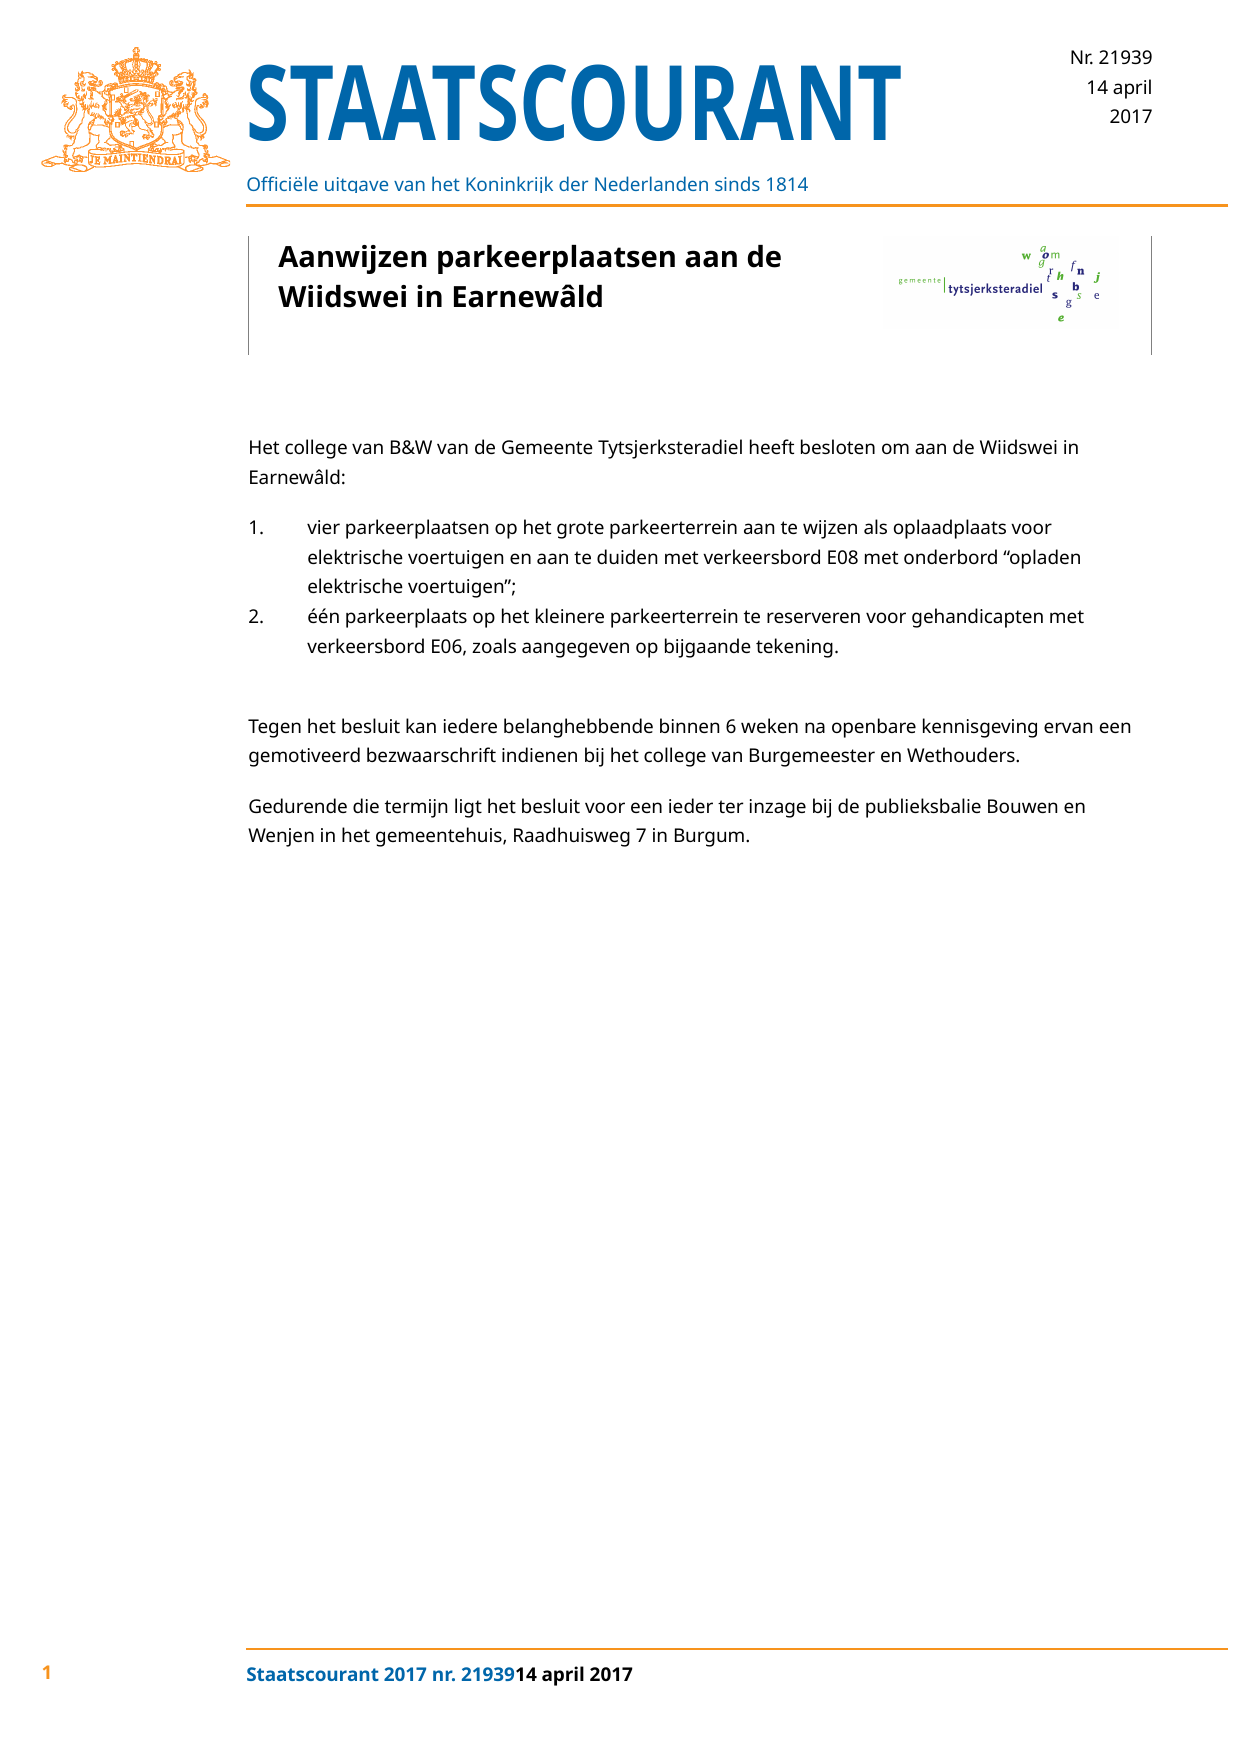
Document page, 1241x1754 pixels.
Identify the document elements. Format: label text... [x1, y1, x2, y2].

text Gedurende die termijn ligt het besluit voor een ieder ter inzage bij de publieksbalie Bouwen en Wenjen in het gemeentehuis, Raadhuisweg 7 in Burgum. [248, 793, 1152, 848]
list vier parkeerplaatsen op het grote parkeerterrein aan te wijzen als oplaadplaats voor elektrische voertuigen en aan te duiden met verkeersbord E08 met onderbord “opladen elektrische voertuigen”; [248, 514, 1152, 599]
table_header Aanwijzen parkeerplaatsen aan de Wiidswei in Earnewâld [249, 236, 850, 355]
list één parkeerplaats op het kleinere parkeerterrein te reserveren voor gehandicapten met verkeersbord E06, zoals aangegeven op bijgaande tekening. [248, 603, 1152, 659]
text Tegen het besluit kan iedere belanghebbende binnen 6 weken na openbare kennisgeving ervan een gemotiveerd bezwaarschrift indienen bij het college van Burgemeester en Wethouders. [248, 713, 1152, 768]
picture [41, 47, 231, 172]
picture [882, 236, 1119, 329]
table_header [850, 236, 1151, 355]
text Het college van B&W van de Gemeente Tytsjerksteradiel heeft besloten om aan de Wiidswei in Earnewâld: [248, 434, 1152, 490]
